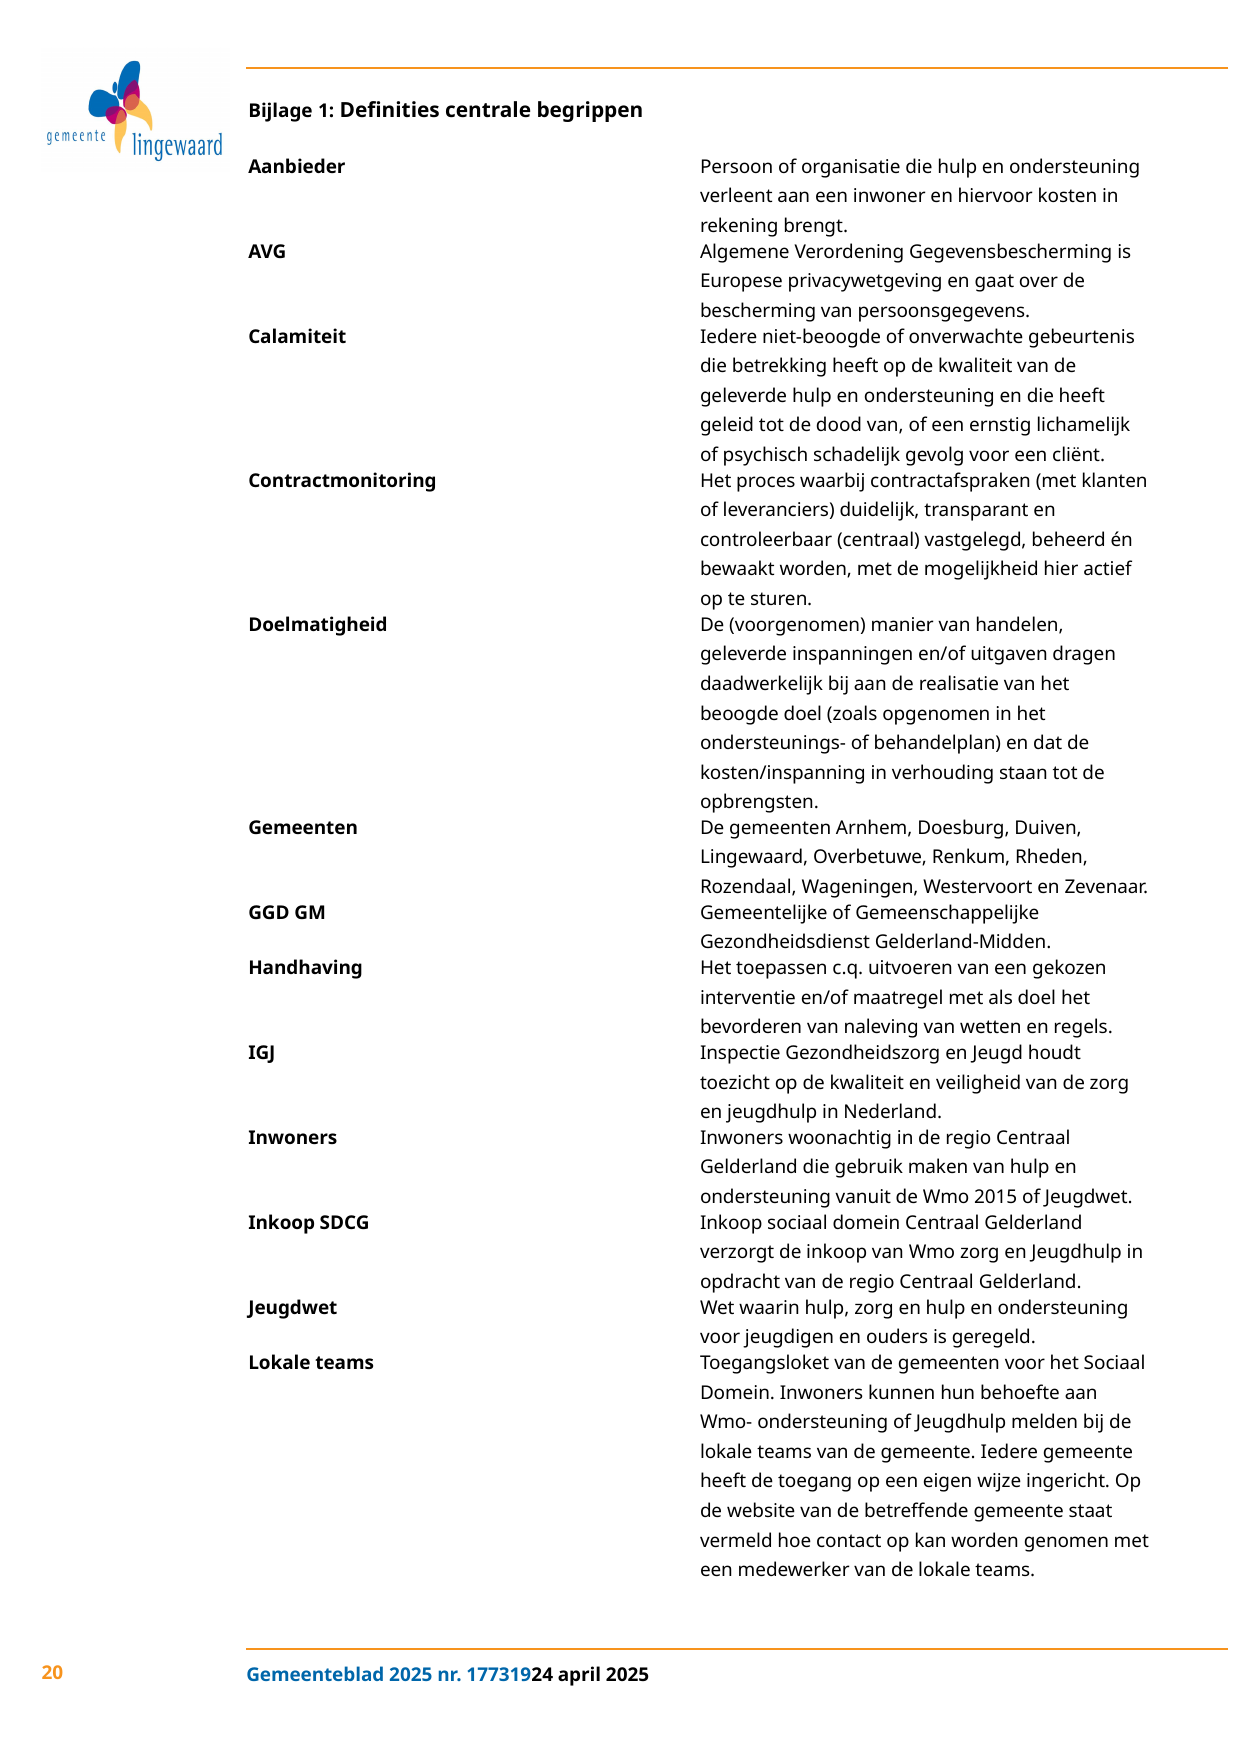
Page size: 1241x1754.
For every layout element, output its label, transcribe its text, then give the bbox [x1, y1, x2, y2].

table_cell Inkoop sociaal domein Centraal Gelderland verzorgt de inkoop van Wmo zorg en Jeugdhulp in opdracht van de regio Centraal Gelderland. [700, 1209, 1152, 1294]
table_cell Inwoners [248, 1124, 700, 1209]
table_header Persoon of organisatie die hulp en ondersteuning verleent aan een inwoner en hiervoor kosten in rekening brengt. [700, 153, 1152, 238]
picture [41, 47, 231, 172]
table_cell Gemeentelijke of Gemeenschappelijke Gezondheidsdienst Gelderland-Midden. [700, 899, 1152, 954]
table_cell De gemeenten Arnhem, Doesburg, Duiven, Lingewaard, Overbetuwe, Renkum, Rheden, Rozendaal, Wageningen, Westervoort en Zevenaar. [700, 814, 1152, 899]
table_cell Gemeenten [248, 814, 700, 899]
table_cell Algemene Verordening Gegevensbescherming is Europese privacywetgeving en gaat over de bescherming van persoonsgegevens. [700, 238, 1152, 323]
table_cell Het proces waarbij contractafspraken (met klanten of leveranciers) duidelijk, transparant en controleerbaar (centraal) vastgelegd, beheerd én bewaakt worden, met de mogelijkheid hier actief op te sturen. [700, 467, 1152, 611]
text Bijlage 1: Definities centrale begrippen [248, 95, 1152, 123]
table_cell Lokale teams [248, 1349, 700, 1582]
table_cell Doelmatigheid [248, 611, 700, 814]
table_cell AVG [248, 238, 700, 323]
table_cell Het toepassen c.q. uitvoeren van een gekozen interventie en/of maatregel met als doel het bevorderen van naleving van wetten en regels. [700, 954, 1152, 1039]
table_cell Jeugdwet [248, 1294, 700, 1349]
table_cell Inkoop SDCG [248, 1209, 700, 1294]
table_cell De (voorgenomen) manier van handelen, geleverde inspanningen en/of uitgaven dragen daadwerkelijk bij aan de realisatie van het beoogde doel (zoals opgenomen in het ondersteunings- of behandelplan) en dat de kosten/inspanning in verhouding staan tot de opbrengsten. [700, 611, 1152, 814]
table_cell Wet waarin hulp, zorg en hulp en ondersteuning voor jeugdigen en ouders is geregeld. [700, 1294, 1152, 1349]
table_cell IGJ [248, 1039, 700, 1124]
table_cell Inwoners woonachtig in de regio Centraal Gelderland die gebruik maken van hulp en ondersteuning vanuit de Wmo 2015 of Jeugdwet. [700, 1124, 1152, 1209]
table_cell GGD GM [248, 899, 700, 954]
table_cell Iedere niet-beoogde of onverwachte gebeurtenis die betrekking heeft op de kwaliteit van de geleverde hulp en ondersteuning en die heeft geleid tot de dood van, of een ernstig lichamelijk of psychisch schadelijk gevolg voor een cliënt. [700, 323, 1152, 467]
table_cell Toegangsloket van de gemeenten voor het Sociaal Domein. Inwoners kunnen hun behoefte aan Wmo- ondersteuning of Jeugdhulp melden bij de lokale teams van de gemeente. Iedere gemeente heeft de toegang op een eigen wijze ingericht. Op de website van de betreffende gemeente staat vermeld hoe contact op kan worden genomen met een medewerker van de lokale teams. [700, 1349, 1152, 1582]
table_cell Handhaving [248, 954, 700, 1039]
table_cell Contractmonitoring [248, 467, 700, 611]
table_header Aanbieder [248, 153, 700, 238]
table_cell Inspectie Gezondheidszorg en Jeugd houdt toezicht op de kwaliteit en veiligheid van de zorg en jeugdhulp in Nederland. [700, 1039, 1152, 1124]
table_cell Calamiteit [248, 323, 700, 467]
